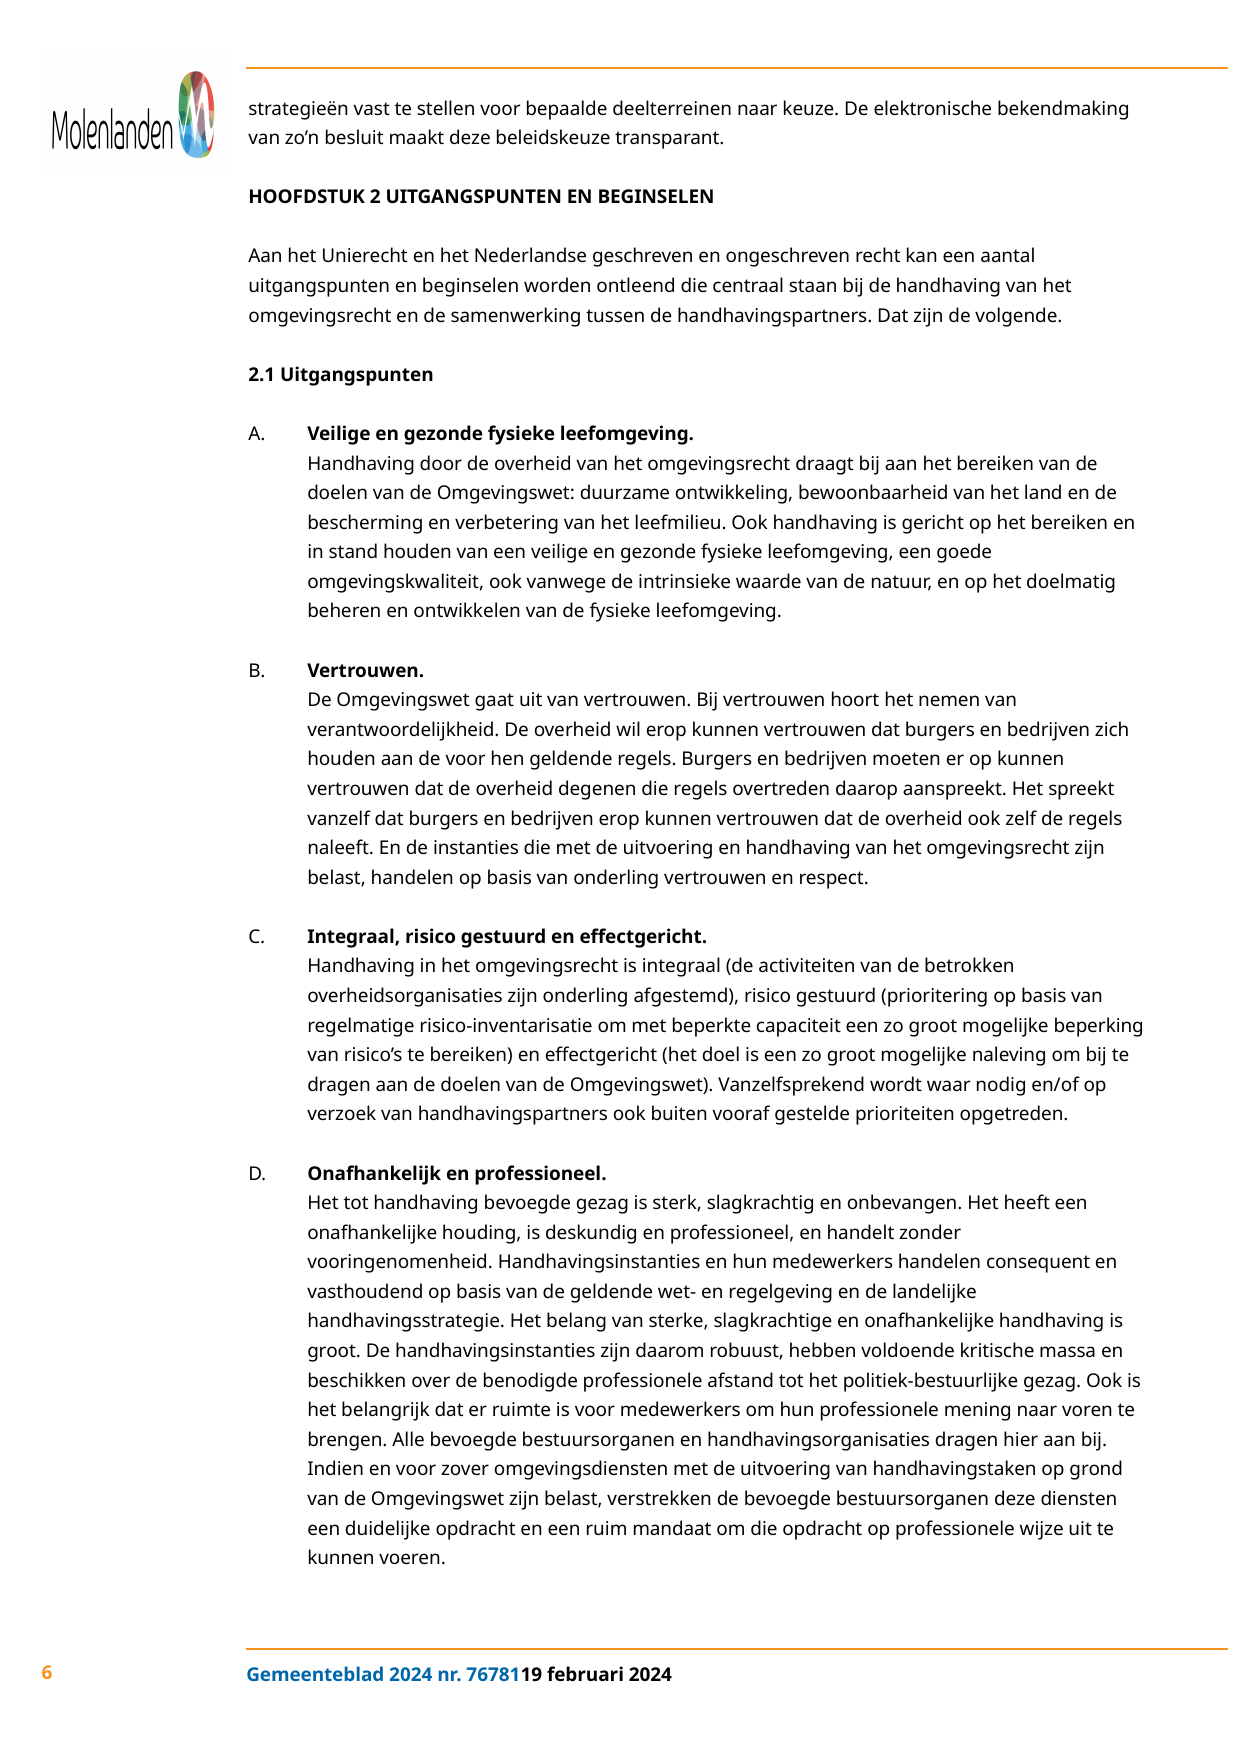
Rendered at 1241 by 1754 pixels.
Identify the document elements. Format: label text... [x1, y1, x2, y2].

list Onafhankelijk en professioneel. [248, 1160, 1152, 1186]
list Handhaving in het omgevingsrecht is integraal (de activiteiten van de betrokken overheidsorganisaties zijn onderling afgestemd), risico gestuurd (prioritering op basis van regelmatige risico-inventarisatie om met beperkte capaciteit een zo groot mogelijke beperking van risico’s te bereiken) en effectgericht (het doel is een zo groot mogelijke naleving om bij te dragen aan de doelen van de Omgevingswet). Vanzelfsprekend wordt waar nodig en/of op verzoek van handhavingspartners ook buiten vooraf gestelde prioriteiten opgetreden. [248, 953, 1152, 1126]
picture [41, 47, 231, 172]
list Integraal, risico gestuurd en effectgericht. [248, 923, 1152, 949]
text 2.1 Uitgangspunten [248, 361, 1152, 387]
text strategieën vast te stellen voor bepaalde deelterreinen naar keuze. De elektronische bekendmaking van zo’n besluit maakt deze beleidskeuze transparant. [248, 95, 1152, 150]
text Aan het Unierecht en het Nederlandse geschreven en ongeschreven recht kan een aantal uitgangspunten en beginselen worden ontleend die centraal staan bij de handhaving van het omgevingsrecht en de samenwerking tussen de handhavingspartners. Dat zijn de volgende. [248, 243, 1152, 328]
text HOOFDSTUK 2 UITGANGSPUNTEN EN BEGINSELEN [248, 183, 1152, 209]
list Veilige en gezonde fysieke leefomgeving. [248, 420, 1152, 446]
list Het tot handhaving bevoegde gezag is sterk, slagkrachtig en onbevangen. Het heeft een onafhankelijke houding, is deskundig en professioneel, en handelt zonder vooringenomenheid. Handhavingsinstanties en hun medewerkers handelen consequent en vasthoudend op basis van de geldende wet- en regelgeving en de landelijke handhavingsstrategie. Het belang van sterke, slagkrachtige en onafhankelijke handhaving is groot. De handhavingsinstanties zijn daarom robuust, hebben voldoende kritische massa en beschikken over de benodigde professionele afstand tot het politiek-bestuurlijke gezag. Ook is het belangrijk dat er ruimte is voor medewerkers om hun professionele mening naar voren te brengen. Alle bevoegde bestuursorganen en handhavingsorganisaties dragen hier aan bij. Indien en voor zover omgevingsdiensten met de uitvoering van handhavingstaken op grond van de Omgevingswet zijn belast, verstrekken de bevoegde bestuursorganen deze diensten een duidelijke opdracht en een ruim mandaat om die opdracht op professionele wijze uit te kunnen voeren. [248, 1189, 1152, 1570]
list Vertrouwen. [248, 657, 1152, 683]
list Handhaving door de overheid van het omgevingsrecht draagt bij aan het bereiken van de doelen van de Omgevingswet: duurzame ontwikkeling, bewoonbaarheid van het land en de bescherming en verbetering van het leefmilieu. Ook handhaving is gericht op het bereiken en in stand houden van een veilige en gezonde fysieke leefomgeving, een goede omgevingskwaliteit, ook vanwege de intrinsieke waarde van de natuur, en op het doelmatig beheren en ontwikkelen van de fysieke leefomgeving. [248, 450, 1152, 623]
list De Omgevingswet gaat uit van vertrouwen. Bij vertrouwen hoort het nemen van verantwoordelijkheid. De overheid wil erop kunnen vertrouwen dat burgers en bedrijven zich houden aan de voor hen geldende regels. Burgers en bedrijven moeten er op kunnen vertrouwen dat de overheid degenen die regels overtreden daarop aanspreekt. Het spreekt vanzelf dat burgers en bedrijven erop kunnen vertrouwen dat de overheid ook zelf de regels naleeft. En de instanties die met de uitvoering en handhaving van het omgevingsrecht zijn belast, handelen op basis van onderling vertrouwen en respect. [248, 686, 1152, 890]
